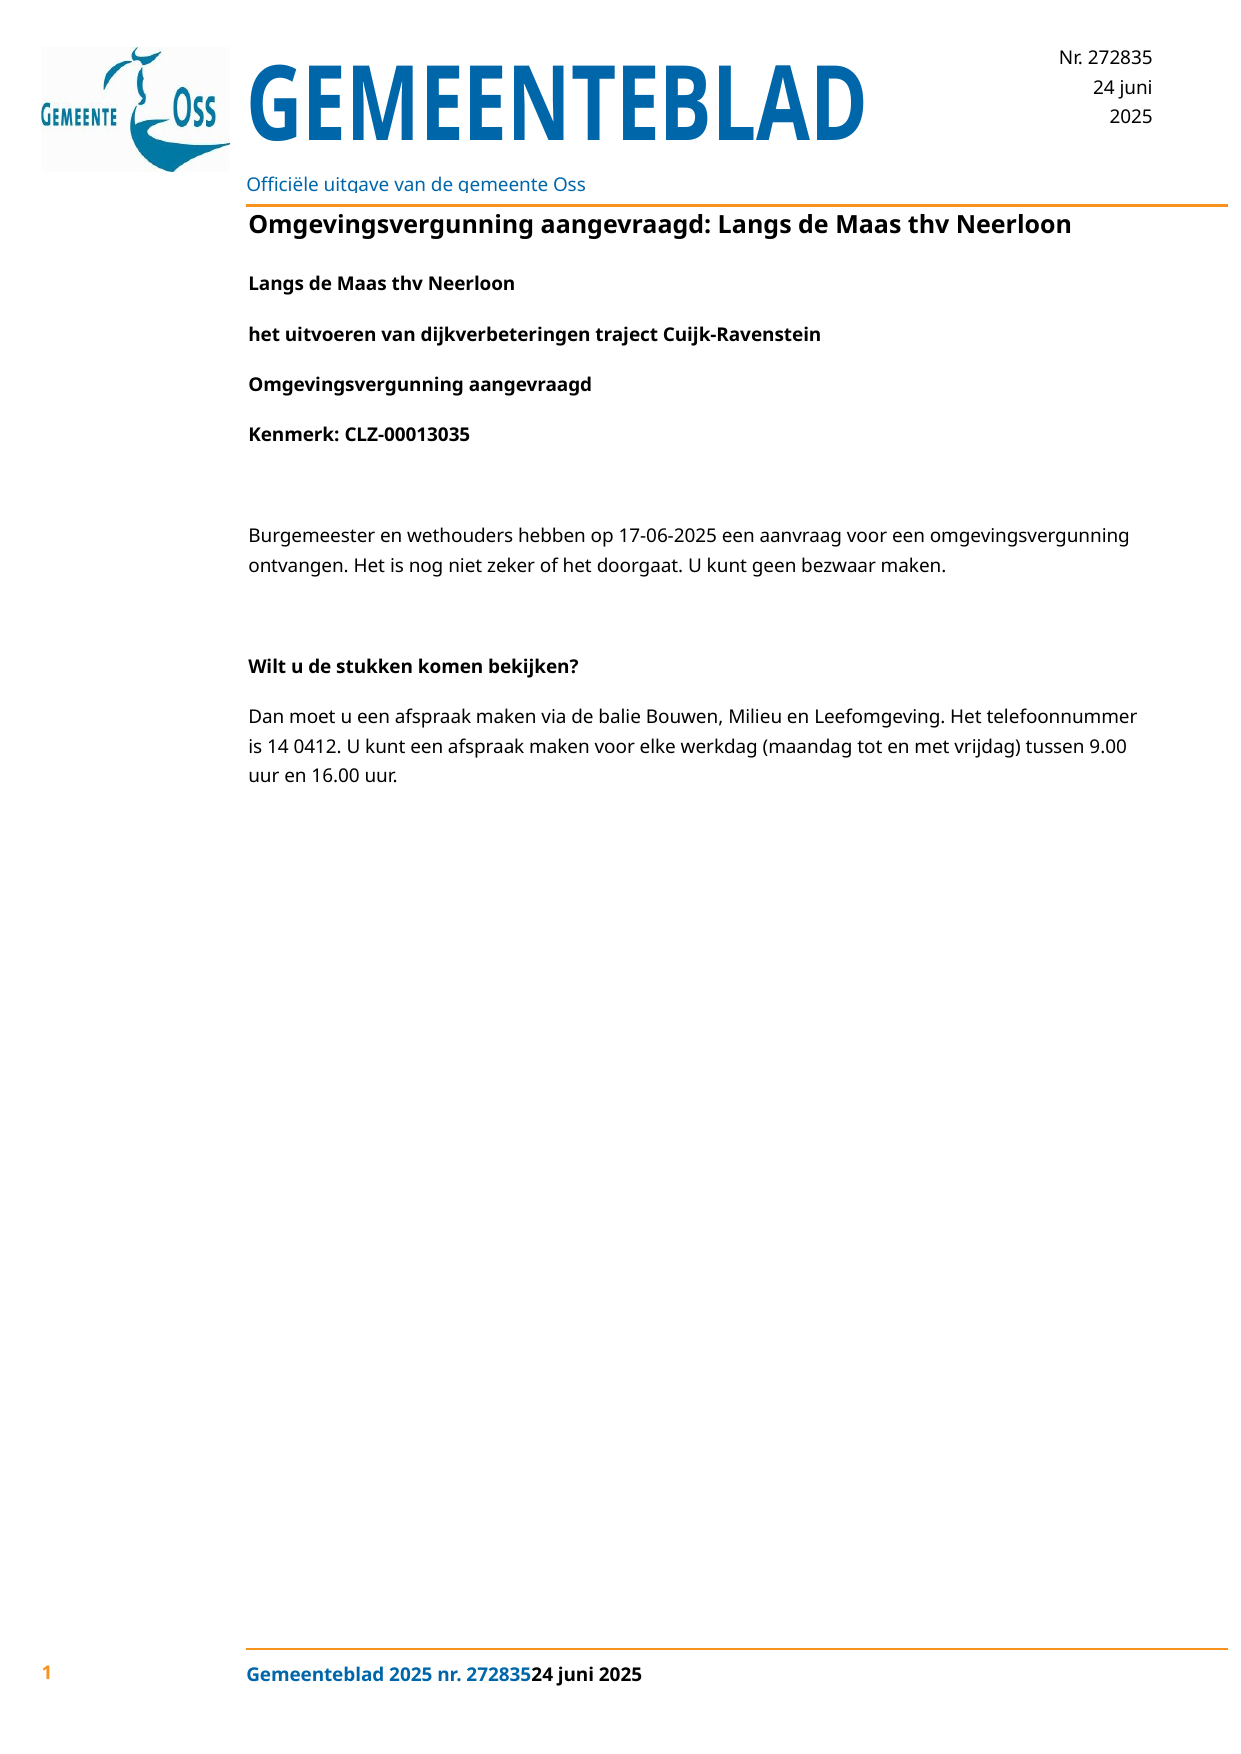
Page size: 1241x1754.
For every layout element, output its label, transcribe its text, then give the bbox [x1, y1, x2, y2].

text Dan moet u een afspraak maken via de balie Bouwen, Milieu en Leefomgeving. Het telefoonnummer is 14 0412. U kunt een afspraak maken voor elke werkdag (maandag tot en met vrijdag) tussen 9.00 uur en 16.00 uur. [248, 703, 1152, 788]
text Wilt u de stukken komen bekijken? [248, 653, 1152, 678]
picture [41, 47, 231, 172]
text het uitvoeren van dijkverbeteringen traject Cuijk-Ravenstein [248, 321, 1152, 346]
text Omgevingsvergunning aangevraagd: Langs de Maas thv Neerloon [248, 207, 1152, 241]
text Langs de Maas thv Neerloon [248, 270, 1152, 296]
text Burgemeester en wethouders hebben op 17-06-2025 een aanvraag voor een omgevingsvergunning ontvangen. Het is nog niet zeker of het doorgaat. U kunt geen bezwaar maken. [248, 522, 1152, 578]
text Omgevingsvergunning aangevraagd [248, 371, 1152, 397]
text Kenmerk: CLZ-00013035 [248, 422, 1152, 447]
